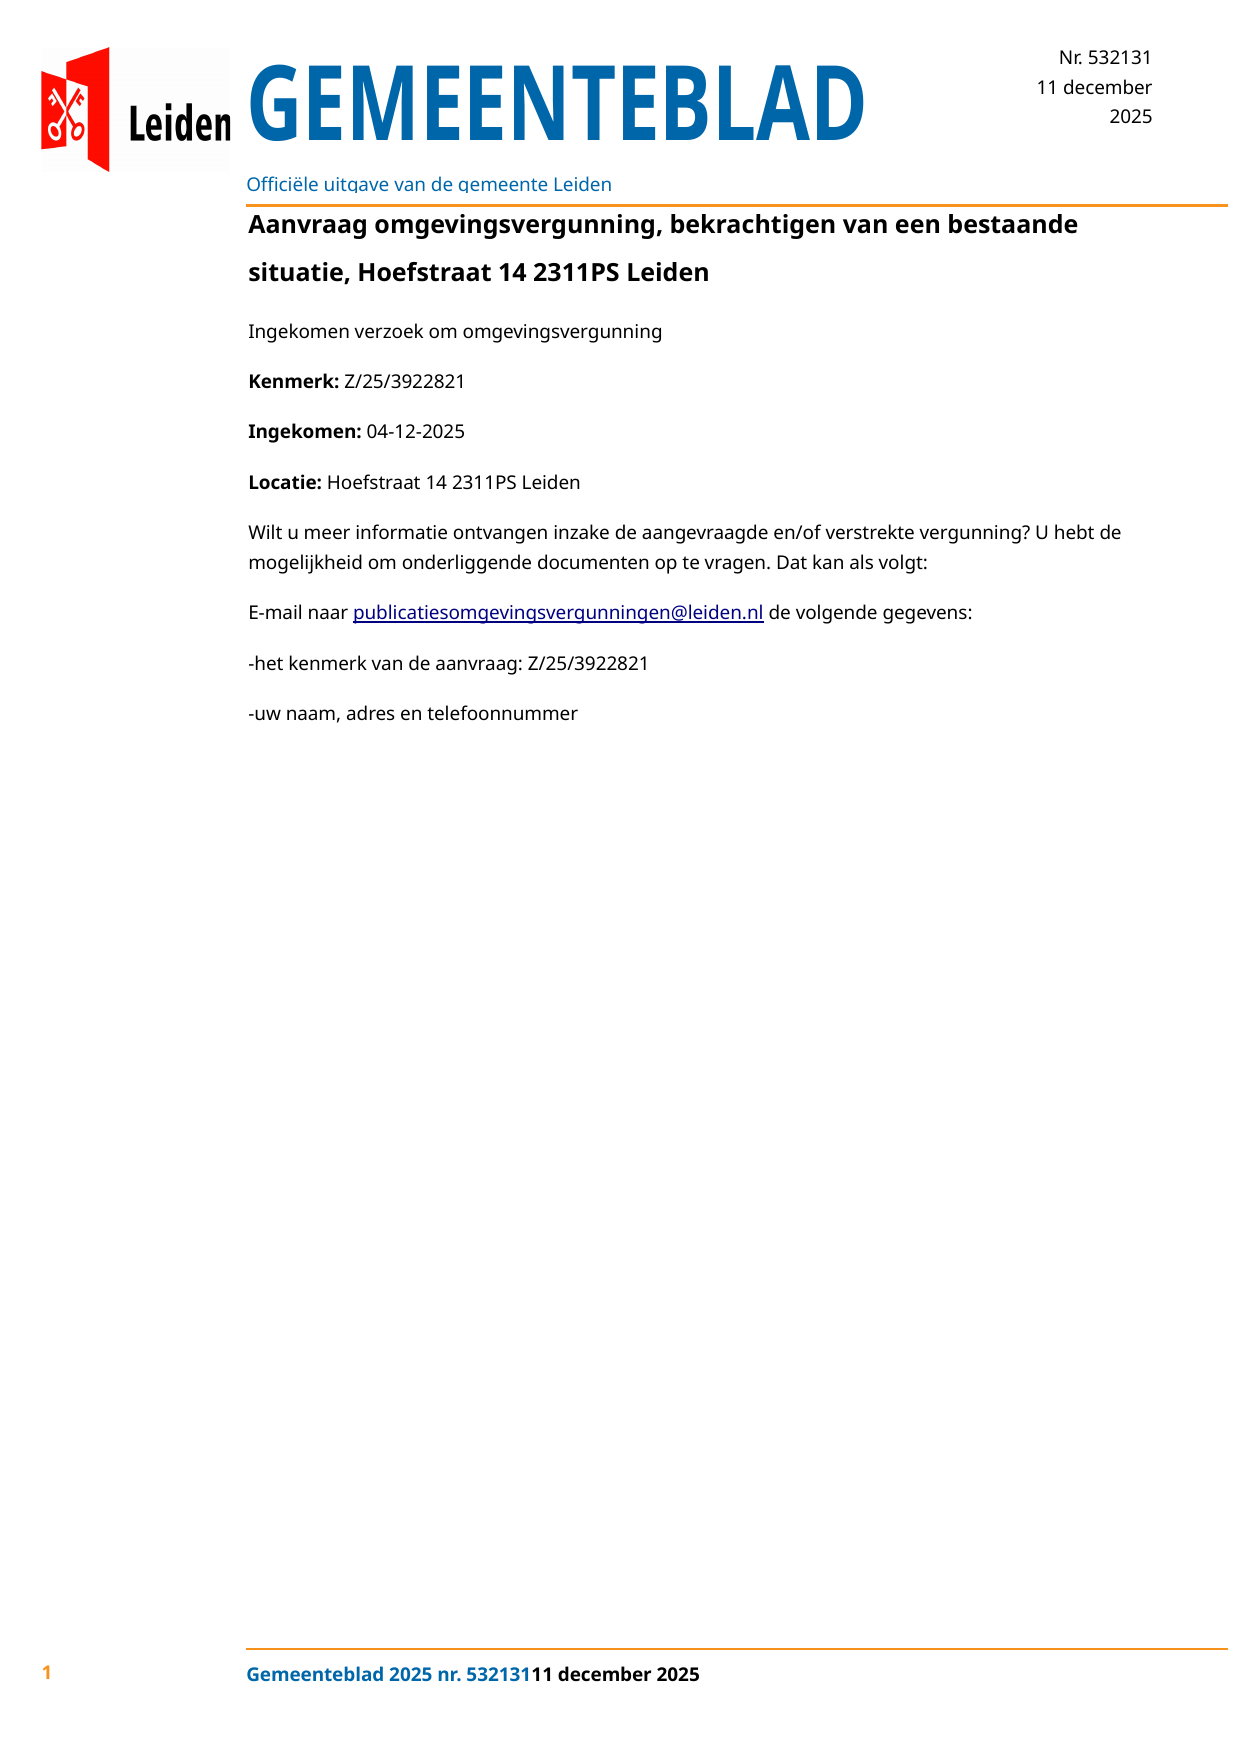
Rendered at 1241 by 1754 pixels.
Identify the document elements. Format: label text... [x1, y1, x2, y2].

text Ingekomen: 04-12-2025 [248, 419, 1152, 444]
text Wilt u meer informatie ontvangen inzake de aangevraagde en/of verstrekte vergunning? U hebt de mogelijkheid om onderliggende documenten op te vragen. Dat kan als volgt: [248, 519, 1152, 575]
text -het kenmerk van de aanvraag: Z/25/3922821 [248, 650, 1152, 676]
text Ingekomen verzoek om omgevingsvergunning [248, 318, 1152, 344]
text E-mail naar publicatiesomgevingsvergunningen@leiden.nl de volgende gegevens: [248, 599, 1152, 625]
text Aanvraag omgevingsvergunning, bekrachtigen van een bestaande situatie, Hoefstraat 14 2311PS Leiden [248, 207, 1152, 288]
picture [41, 47, 231, 172]
text Kenmerk: Z/25/3922821 [248, 368, 1152, 394]
text -uw naam, adres en telefoonnummer [248, 700, 1152, 726]
text Locatie: Hoefstraat 14 2311PS Leiden [248, 469, 1152, 495]
